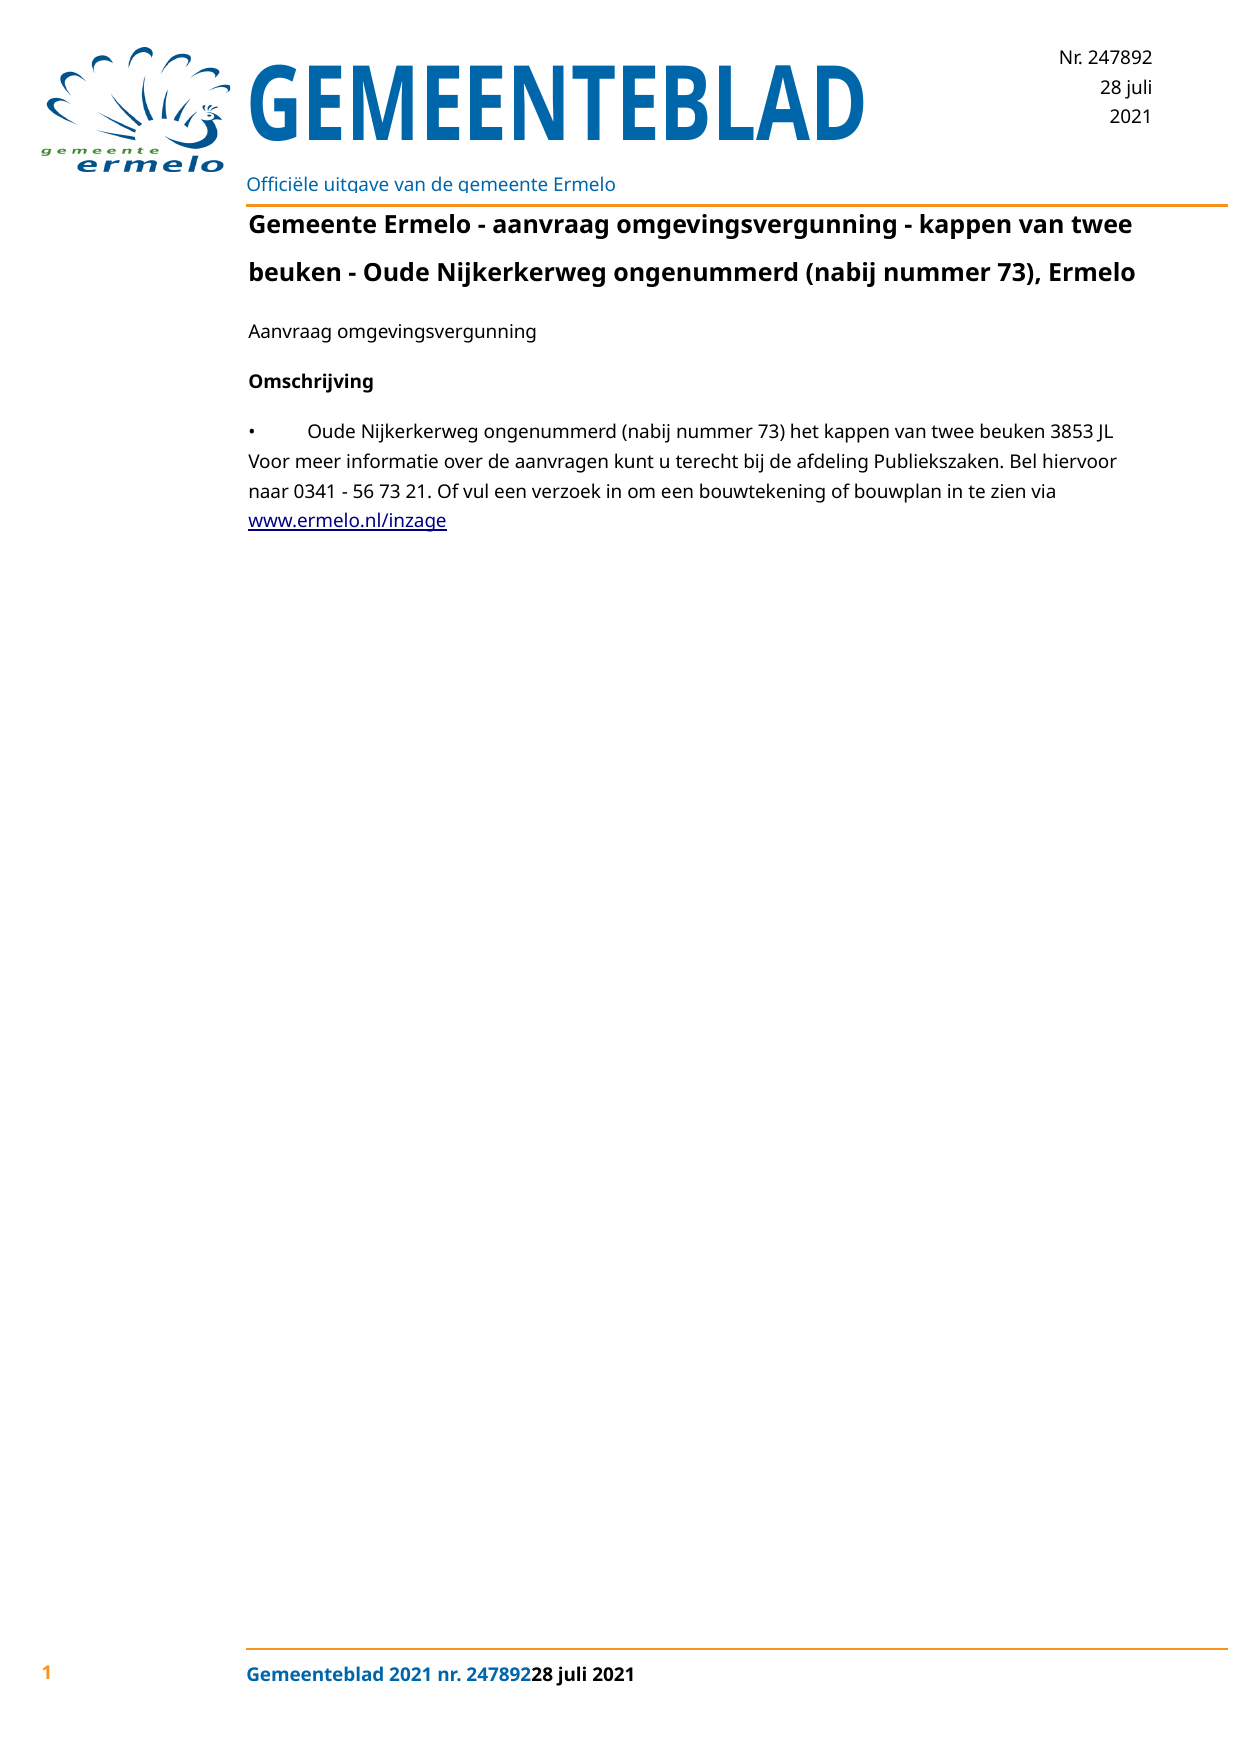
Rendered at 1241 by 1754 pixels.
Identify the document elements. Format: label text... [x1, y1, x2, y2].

picture [41, 47, 231, 172]
text Aanvraag omgevingsvergunning [248, 318, 1152, 344]
text Voor meer informatie over de aanvragen kunt u terecht bij de afdeling Publiekszaken. Bel hiervoor naar 0341 - 56 73 21. Of vul een verzoek in om een bouwtekening of bouwplan in te zien via www.ermelo.nl/inzage [248, 448, 1152, 533]
list Oude Nijkerkerweg ongenummerd (nabij nummer 73) het kappen van twee beuken 3853 JL [248, 419, 1152, 444]
text Omschrijving [248, 368, 1152, 394]
text Gemeente Ermelo - aanvraag omgevingsvergunning - kappen van twee beuken - Oude Nijkerkerweg ongenummerd (nabij nummer 73), Ermelo [248, 207, 1152, 288]
